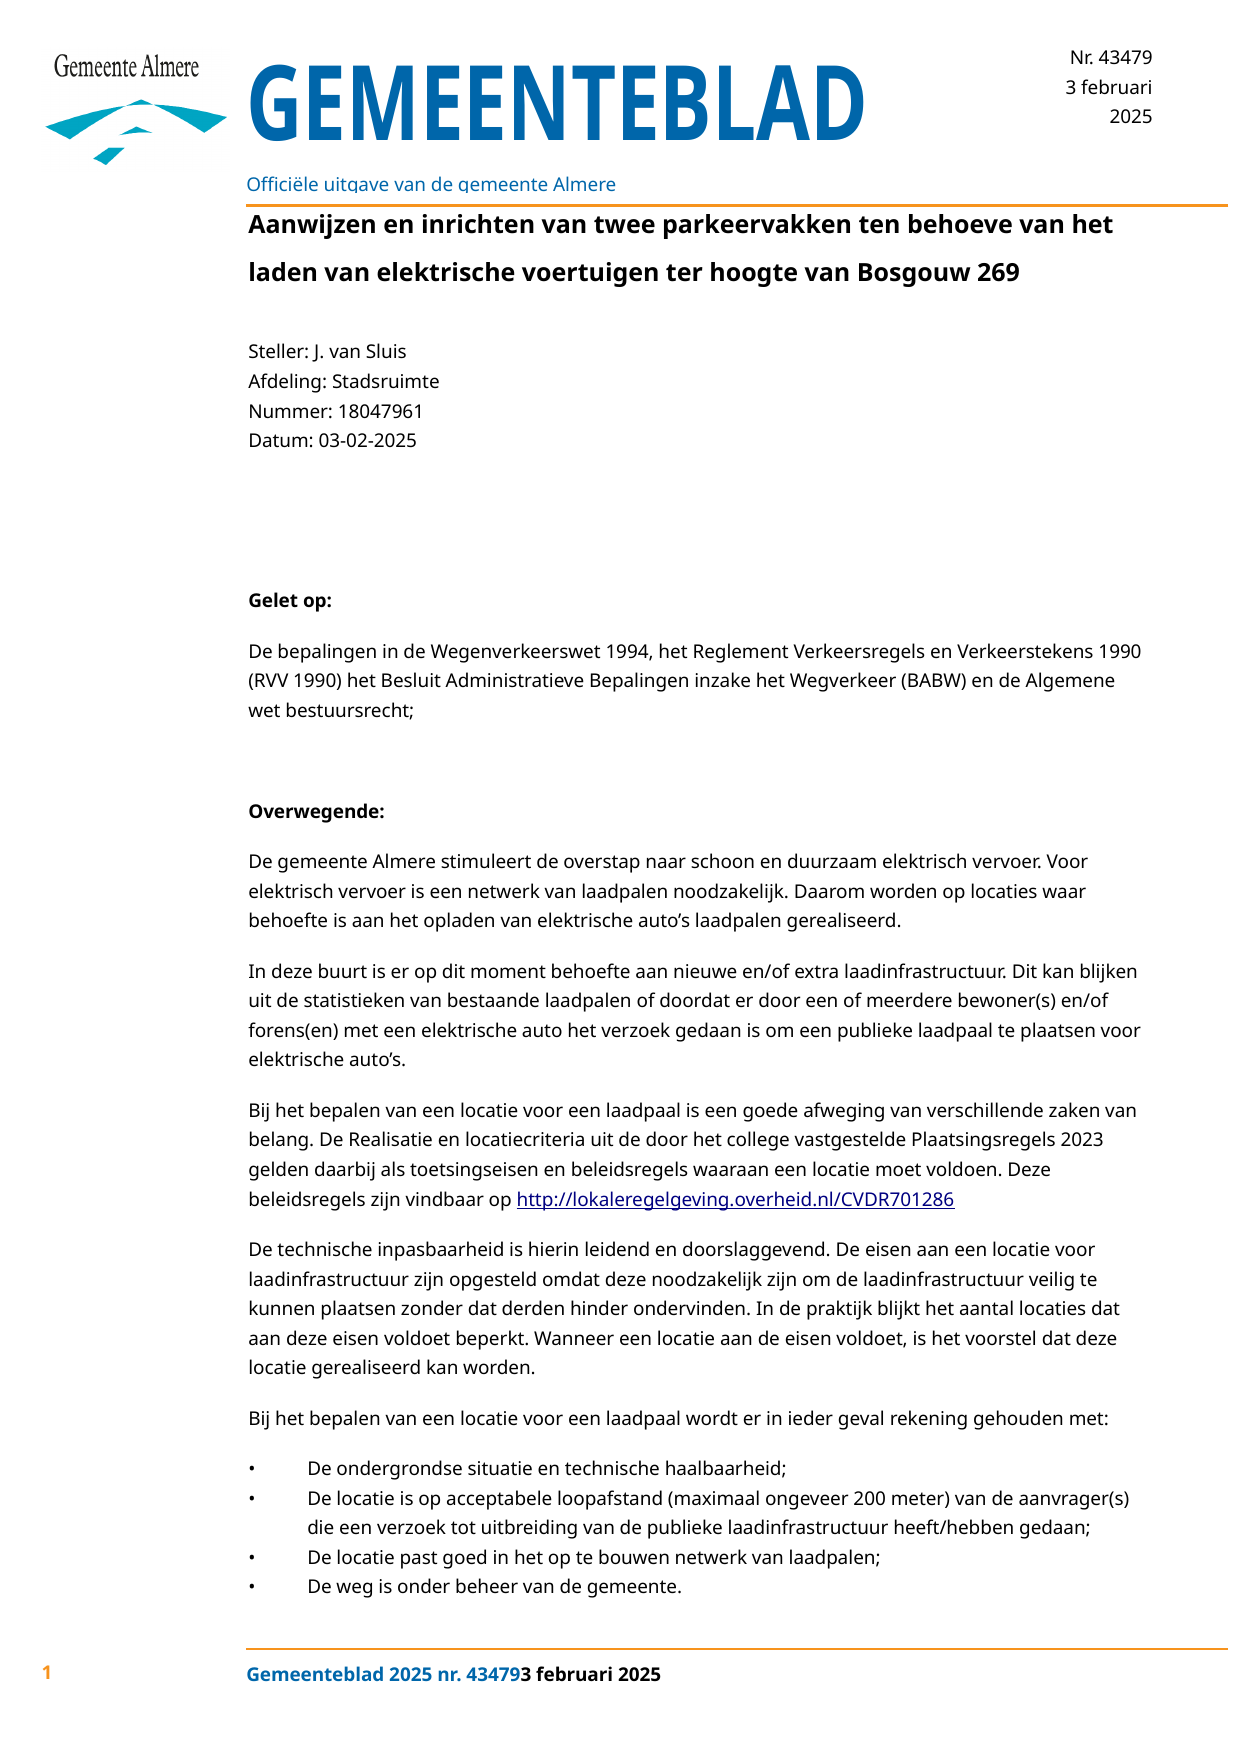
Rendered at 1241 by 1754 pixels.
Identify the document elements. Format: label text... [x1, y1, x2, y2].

text In deze buurt is er op dit moment behoefte aan nieuwe en/of extra laadinfrastructuur. Dit kan blijken uit de statistieken van bestaande laadpalen of doordat er door een of meerdere bewoner(s) en/of forens(en) met een elektrische auto het verzoek gedaan is om een publieke laadpaal te plaatsen voor elektrische auto’s. [248, 958, 1152, 1072]
text Overwegende: [248, 798, 1152, 823]
text Steller: J. van Sluis [248, 339, 1152, 364]
list De locatie is op acceptabele loopafstand (maximaal ongeveer 200 meter) van de aanvrager(s) die een verzoek tot uitbreiding van de publieke laadinfrastructuur heeft/hebben gedaan; [248, 1485, 1152, 1540]
text Bij het bepalen van een locatie voor een laadpaal is een goede afweging van verschillende zaken van belang. De Realisatie en locatiecriteria uit de door het college vastgestelde Plaatsingsregels 2023 gelden daarbij als toetsingseisen en beleidsregels waaraan een locatie moet voldoen. Deze beleidsregels zijn vindbaar op http://lokaleregelgeving.overheid.nl/CVDR701286 [248, 1097, 1152, 1211]
list De weg is onder beheer van de gemeente. [248, 1574, 1152, 1599]
list De ondergrondse situatie en technische haalbaarheid; [248, 1455, 1152, 1481]
text De technische inpasbaarheid is hierin leidend en doorslaggevend. De eisen aan een locatie voor laadinfrastructuur zijn opgesteld omdat deze noodzakelijk zijn om de laadinfrastructuur veilig te kunnen plaatsen zonder dat derden hinder ondervinden. In de praktijk blijkt het aantal locaties dat aan deze eisen voldoet beperkt. Wanneer een locatie aan de eisen voldoet, is het voorstel dat deze locatie gerealiseerd kan worden. [248, 1236, 1152, 1380]
text Bij het bepalen van een locatie voor een laadpaal wordt er in ieder geval rekening gehouden met: [248, 1405, 1152, 1431]
picture [41, 47, 231, 172]
text De bepalingen in de Wegenverkeerswet 1994, het Reglement Verkeersregels en Verkeerstekens 1990 (RVV 1990) het Besluit Administratieve Bepalingen inzake het Wegverkeer (BABW) en de Algemene wet bestuursrecht; [248, 638, 1152, 723]
text Aanwijzen en inrichten van twee parkeervakken ten behoeve van het laden van elektrische voertuigen ter hoogte van Bosgouw 269 [248, 207, 1152, 288]
text Nummer: 18047961 [248, 398, 1152, 423]
list De locatie past goed in het op te bouwen netwerk van laadpalen; [248, 1544, 1152, 1570]
text De gemeente Almere stimuleert de overstap naar schoon en duurzaam elektrisch vervoer. Voor elektrisch vervoer is een netwerk van laadpalen noodzakelijk. Daarom worden op locaties waar behoefte is aan het opladen van elektrische auto’s laadpalen gerealiseerd. [248, 848, 1152, 933]
text Datum: 03-02-2025 [248, 427, 1152, 453]
text Gelet op: [248, 587, 1152, 613]
text Afdeling: Stadsruimte [248, 368, 1152, 394]
